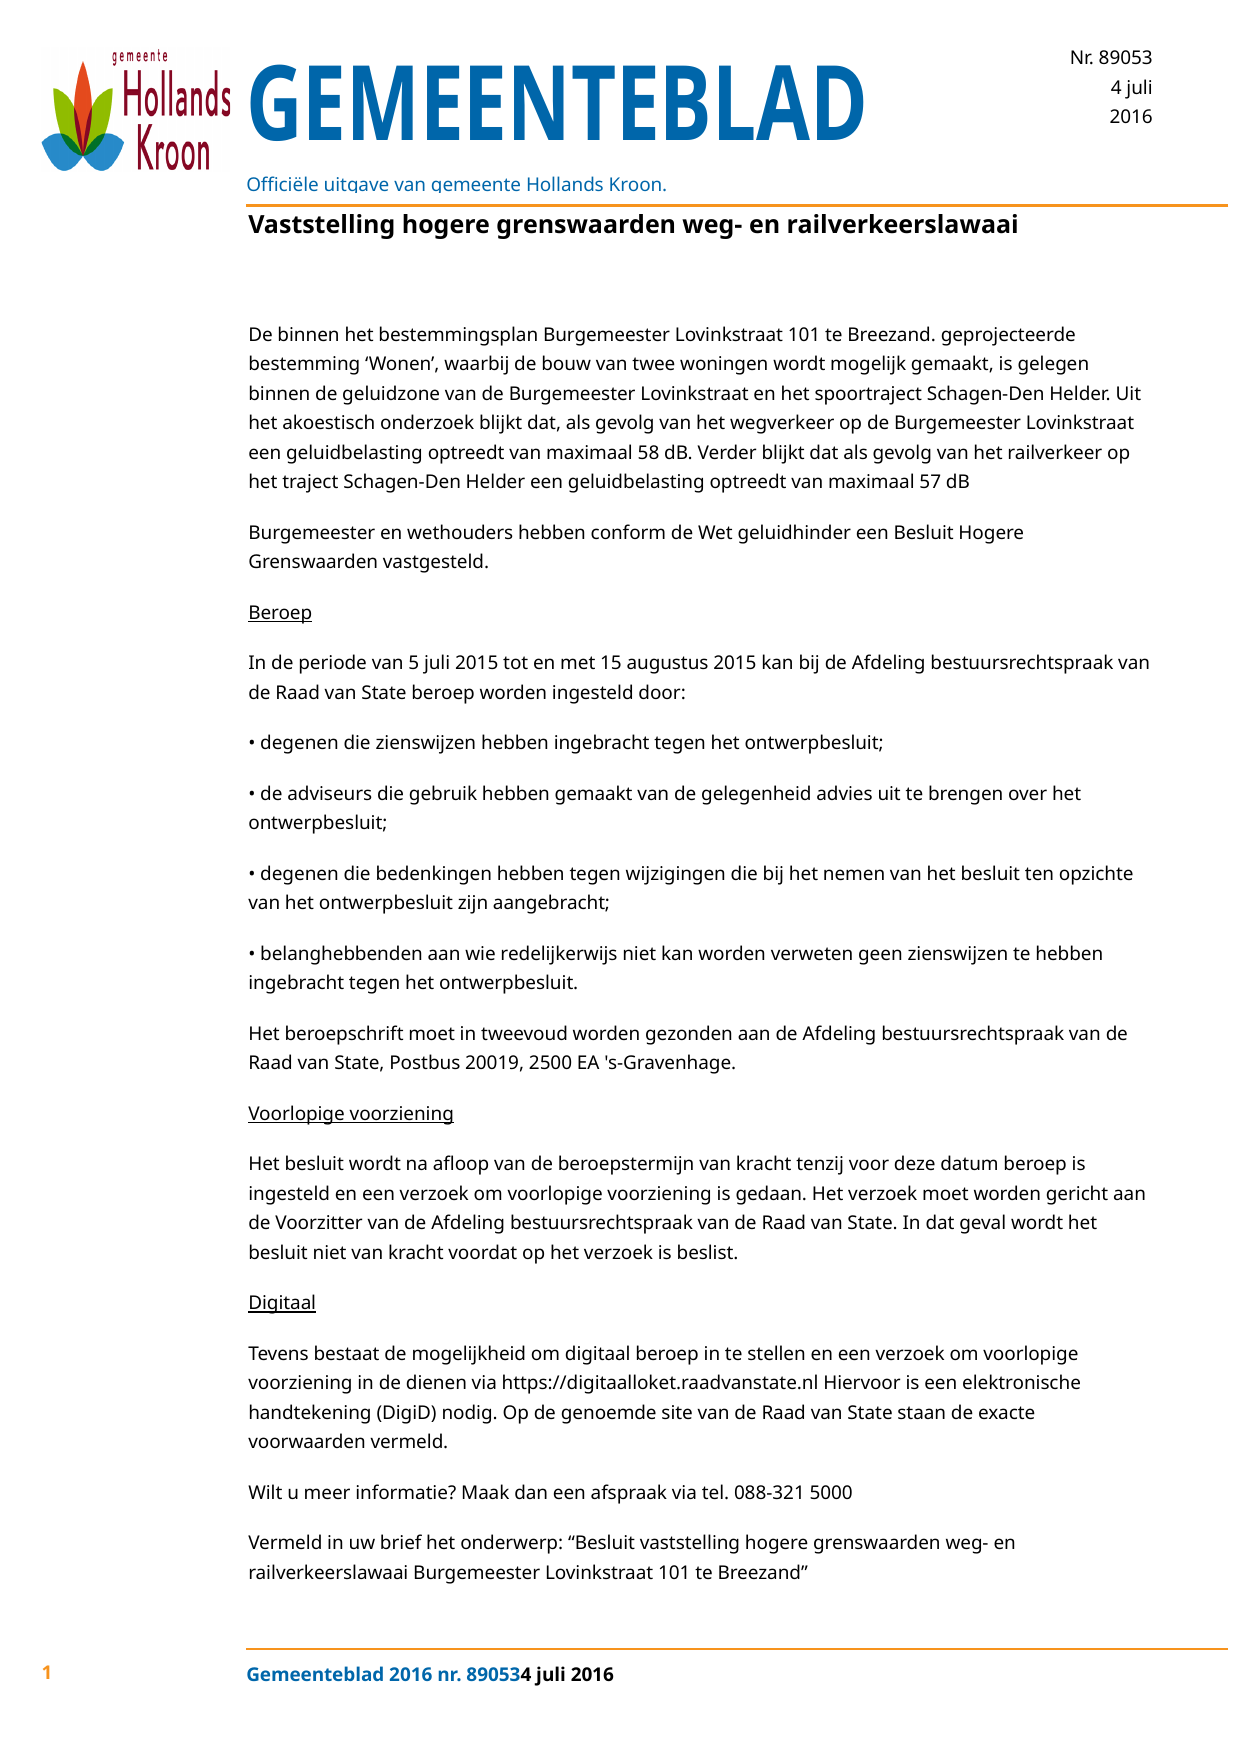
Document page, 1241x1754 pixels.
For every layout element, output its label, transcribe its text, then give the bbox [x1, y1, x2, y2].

text Burgemeester en wethouders hebben conform de Wet geluidhinder een Besluit Hogere Grenswaarden vastgesteld. [248, 519, 1152, 574]
text In de periode van 5 juli 2015 tot en met 15 augustus 2015 kan bij de Afdeling bestuursrechtspraak van de Raad van State beroep worden ingesteld door: [248, 649, 1152, 705]
text Het beroepschrift moet in tweevoud worden gezonden aan de Afdeling bestuursrechtspraak van de Raad van State, Postbus 20019, 2500 EA 's-Gravenhage. [248, 1020, 1152, 1075]
text Digitaal [248, 1289, 1152, 1315]
text Beroep [248, 599, 1152, 625]
text • degenen die zienswijzen hebben ingebracht tegen het ontwerpbesluit; [248, 729, 1152, 755]
picture [41, 47, 231, 172]
text • de adviseurs die gebruik hebben gemaakt van de gelegenheid advies uit te brengen over het ontwerpbesluit; [248, 780, 1152, 835]
text Vermeld in uw brief het onderwerp: “Besluit vaststelling hogere grenswaarden weg- en railverkeerslawaai Burgemeester Lovinkstraat 101 te Breezand” [248, 1529, 1152, 1585]
text Het besluit wordt na afloop van de beroepstermijn van kracht tenzij voor deze datum beroep is ingesteld en een verzoek om voorlopige voorziening is gedaan. Het verzoek moet worden gericht aan de Voorzitter van de Afdeling bestuursrechtspraak van de Raad van State. In dat geval wordt het besluit niet van kracht voordat op het verzoek is beslist. [248, 1150, 1152, 1265]
text De binnen het bestemmingsplan Burgemeester Lovinkstraat 101 te Breezand. geprojecteerde bestemming ‘Wonen’, waarbij de bouw van twee woningen wordt mogelijk gemaakt, is gelegen binnen de geluidzone van de Burgemeester Lovinkstraat en het spoortraject Schagen-Den Helder. Uit het akoestisch onderzoek blijkt dat, als gevolg van het wegverkeer op de Burgemeester Lovinkstraat een geluidbelasting optreedt van maximaal 58 dB. Verder blijkt dat als gevolg van het railverkeer op het traject Schagen-Den Helder een geluidbelasting optreedt van maximaal 57 dB [248, 321, 1152, 494]
text • degenen die bedenkingen hebben tegen wijzigingen die bij het nemen van het besluit ten opzichte van het ontwerpbesluit zijn aangebracht; [248, 860, 1152, 915]
text • belanghebbenden aan wie redelijkerwijs niet kan worden verweten geen zienswijzen te hebben ingebracht tegen het ontwerpbesluit. [248, 940, 1152, 995]
text Wilt u meer informatie? Maak dan een afspraak via tel. 088-321 5000 [248, 1479, 1152, 1505]
text Vaststelling hogere grenswaarden weg- en railverkeerslawaai [248, 207, 1152, 241]
text Tevens bestaat de mogelijkheid om digitaal beroep in te stellen en een verzoek om voorlopige voorziening in de dienen via https://digitaalloket.raadvanstate.nl Hiervoor is een elektronische handtekening (DigiD) nodig. Op de genoemde site van de Raad van State staan de exacte voorwaarden vermeld. [248, 1340, 1152, 1454]
text Voorlopige voorziening [248, 1100, 1152, 1126]
